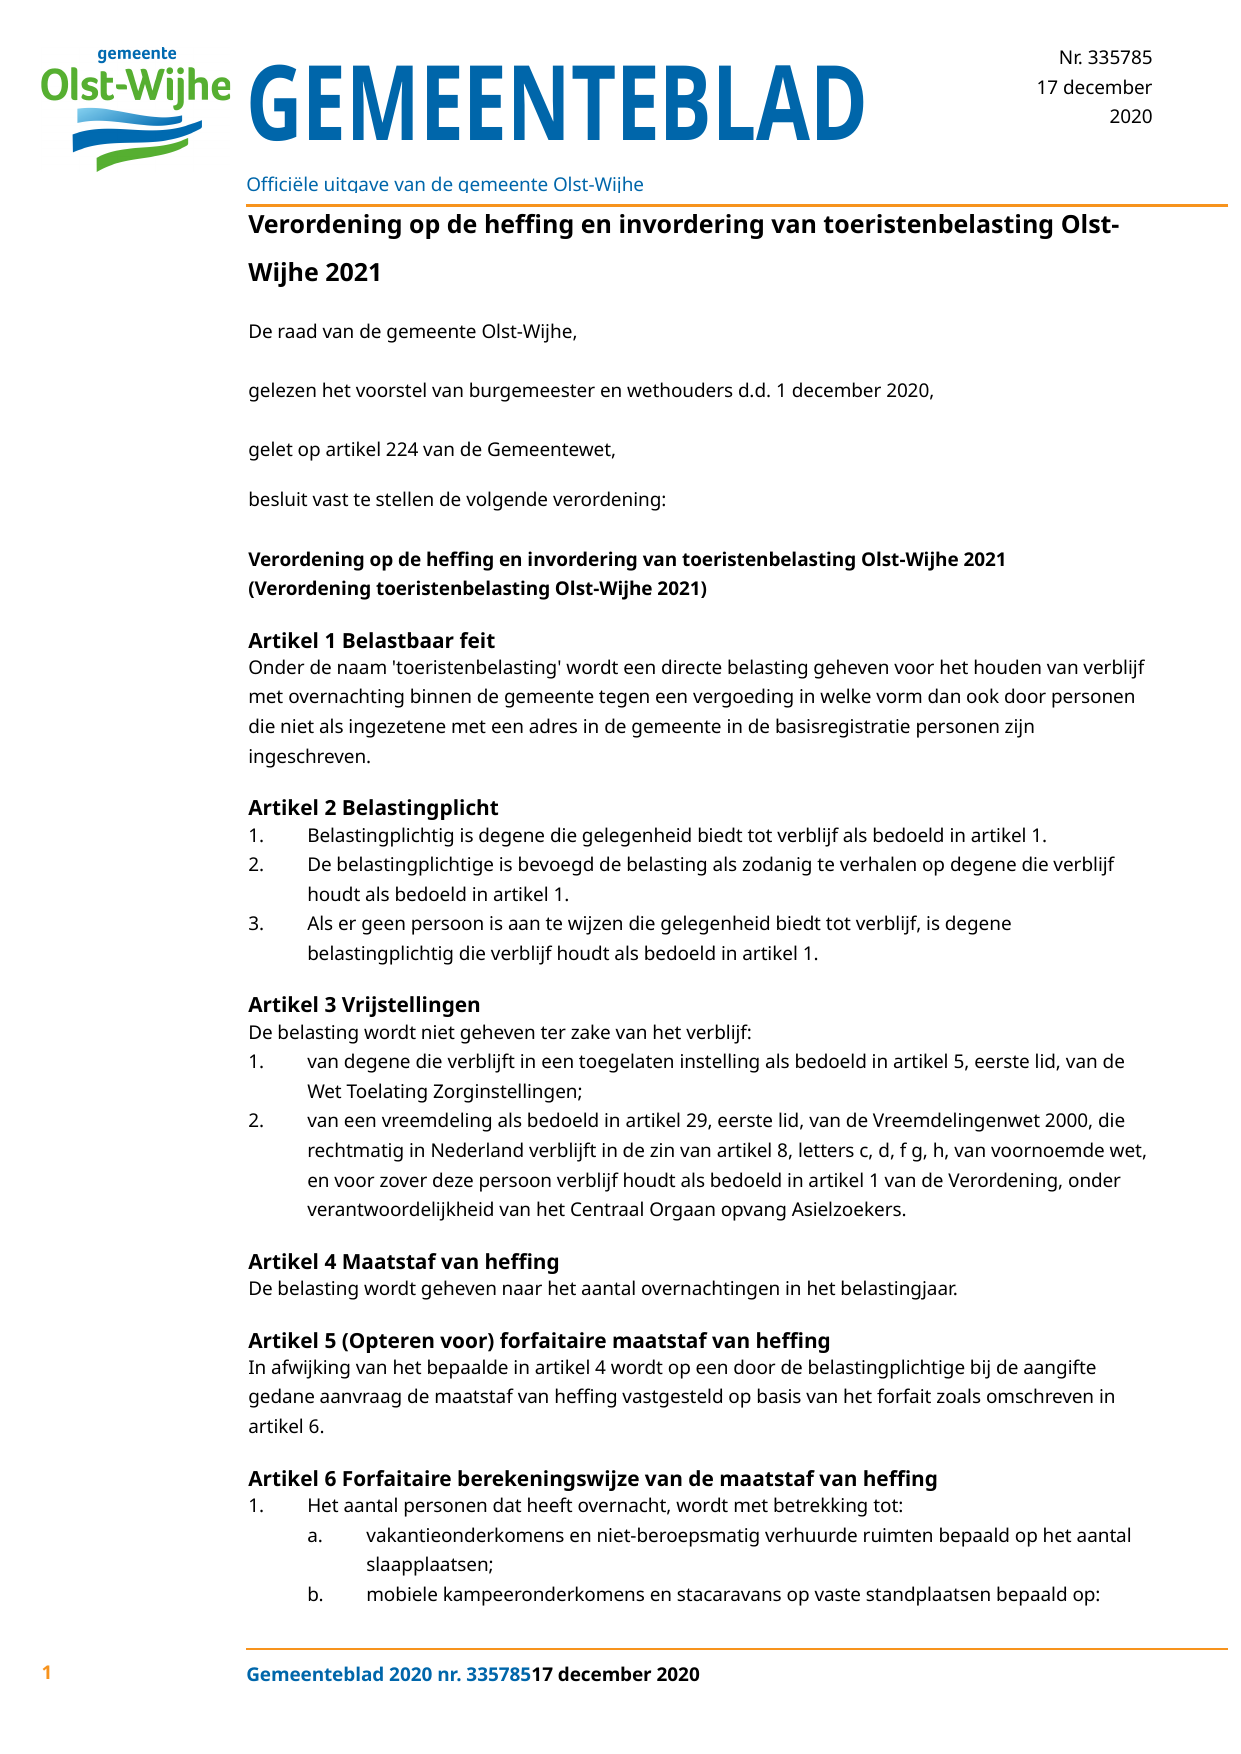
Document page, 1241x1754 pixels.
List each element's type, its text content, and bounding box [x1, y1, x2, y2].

text De raad van de gemeente Olst-Wijhe, [248, 318, 1152, 344]
text besluit vast te stellen de volgende verordening: [248, 487, 1152, 512]
text Verordening op de heffing en invordering van toeristenbelasting Olst-Wijhe 2021 [248, 207, 1152, 288]
text Artikel 4 Maatstaf van heffing [248, 1247, 1152, 1275]
text Artikel 3 Vrijstellingen [248, 991, 1152, 1019]
text Artikel 6 Forfaitaire berekeningswijze van de maatstaf van heffing [248, 1464, 1152, 1492]
text gelezen het voorstel van burgemeester en wethouders d.d. 1 december 2020, [248, 377, 1152, 403]
list Belastingplichtig is degene die gelegenheid biedt tot verblijf als bedoeld in artikel 1. [248, 822, 1152, 847]
list De belastingplichtige is bevoegd de belasting als zodanig te verhalen op degene die verblijf houdt als bedoeld in artikel 1. [248, 851, 1152, 907]
text De belasting wordt niet geheven ter zake van het verblijf: [248, 1019, 1152, 1045]
text Onder de naam 'toeristenbelasting' wordt een directe belasting geheven voor het houden van verblijf met overnachting binnen de gemeente tegen een vergoeding in welke vorm dan ook door personen die niet als ingezetene met een adres in de gemeente in de basisregistratie personen zijn ingeschreven. [248, 654, 1152, 769]
text De belasting wordt geheven naar het aantal overnachtingen in het belastingjaar. [248, 1275, 1152, 1301]
text Artikel 5 (Opteren voor) forfaitaire maatstaf van heffing [248, 1326, 1152, 1354]
list Het aantal personen dat heeft overnacht, wordt met betrekking tot: [248, 1492, 1152, 1518]
text Artikel 1 Belastbaar feit [248, 626, 1152, 654]
text (Verordening toeristenbelasting Olst-Wijhe 2021) [248, 575, 1152, 601]
list Als er geen persoon is aan te wijzen die gelegenheid biedt tot verblijf, is degene belastingplichtig die verblijf houdt als bedoeld in artikel 1. [248, 911, 1152, 966]
list van degene die verblijft in een toegelaten instelling als bedoeld in artikel 5, eerste lid, van de Wet Toelating Zorginstellingen; [248, 1048, 1152, 1104]
text Verordening op de heffing en invordering van toeristenbelasting Olst-Wijhe 2021 [248, 546, 1152, 571]
text In afwijking van het bepaalde in artikel 4 wordt op een door de belastingplichtige bij de aangifte gedane aanvraag de maatstaf van heffing vastgesteld op basis van het forfait zoals omschreven in artikel 6. [248, 1354, 1152, 1439]
text Artikel 2 Belastingplicht [248, 793, 1152, 822]
list vakantieonderkomens en niet-beroepsmatig verhuurde ruimten bepaald op het aantal slaapplaatsen; [307, 1522, 1152, 1577]
picture [41, 47, 231, 172]
text gelet op artikel 224 van de Gemeentewet, [248, 436, 1152, 462]
list mobiele kampeeronderkomens en stacaravans op vaste standplaatsen bepaald op: [307, 1581, 1152, 1607]
list van een vreemdeling als bedoeld in artikel 29, eerste lid, van de Vreemdelingenwet 2000, die rechtmatig in Nederland verblijft in de zin van artikel 8, letters c, d, f g, h, van voornoemde wet, en voor zover deze persoon verblijf houdt als bedoeld in artikel 1 van de Verordening, onder verantwoordelijkheid van het Centraal Orgaan opvang Asielzoekers. [248, 1108, 1152, 1222]
